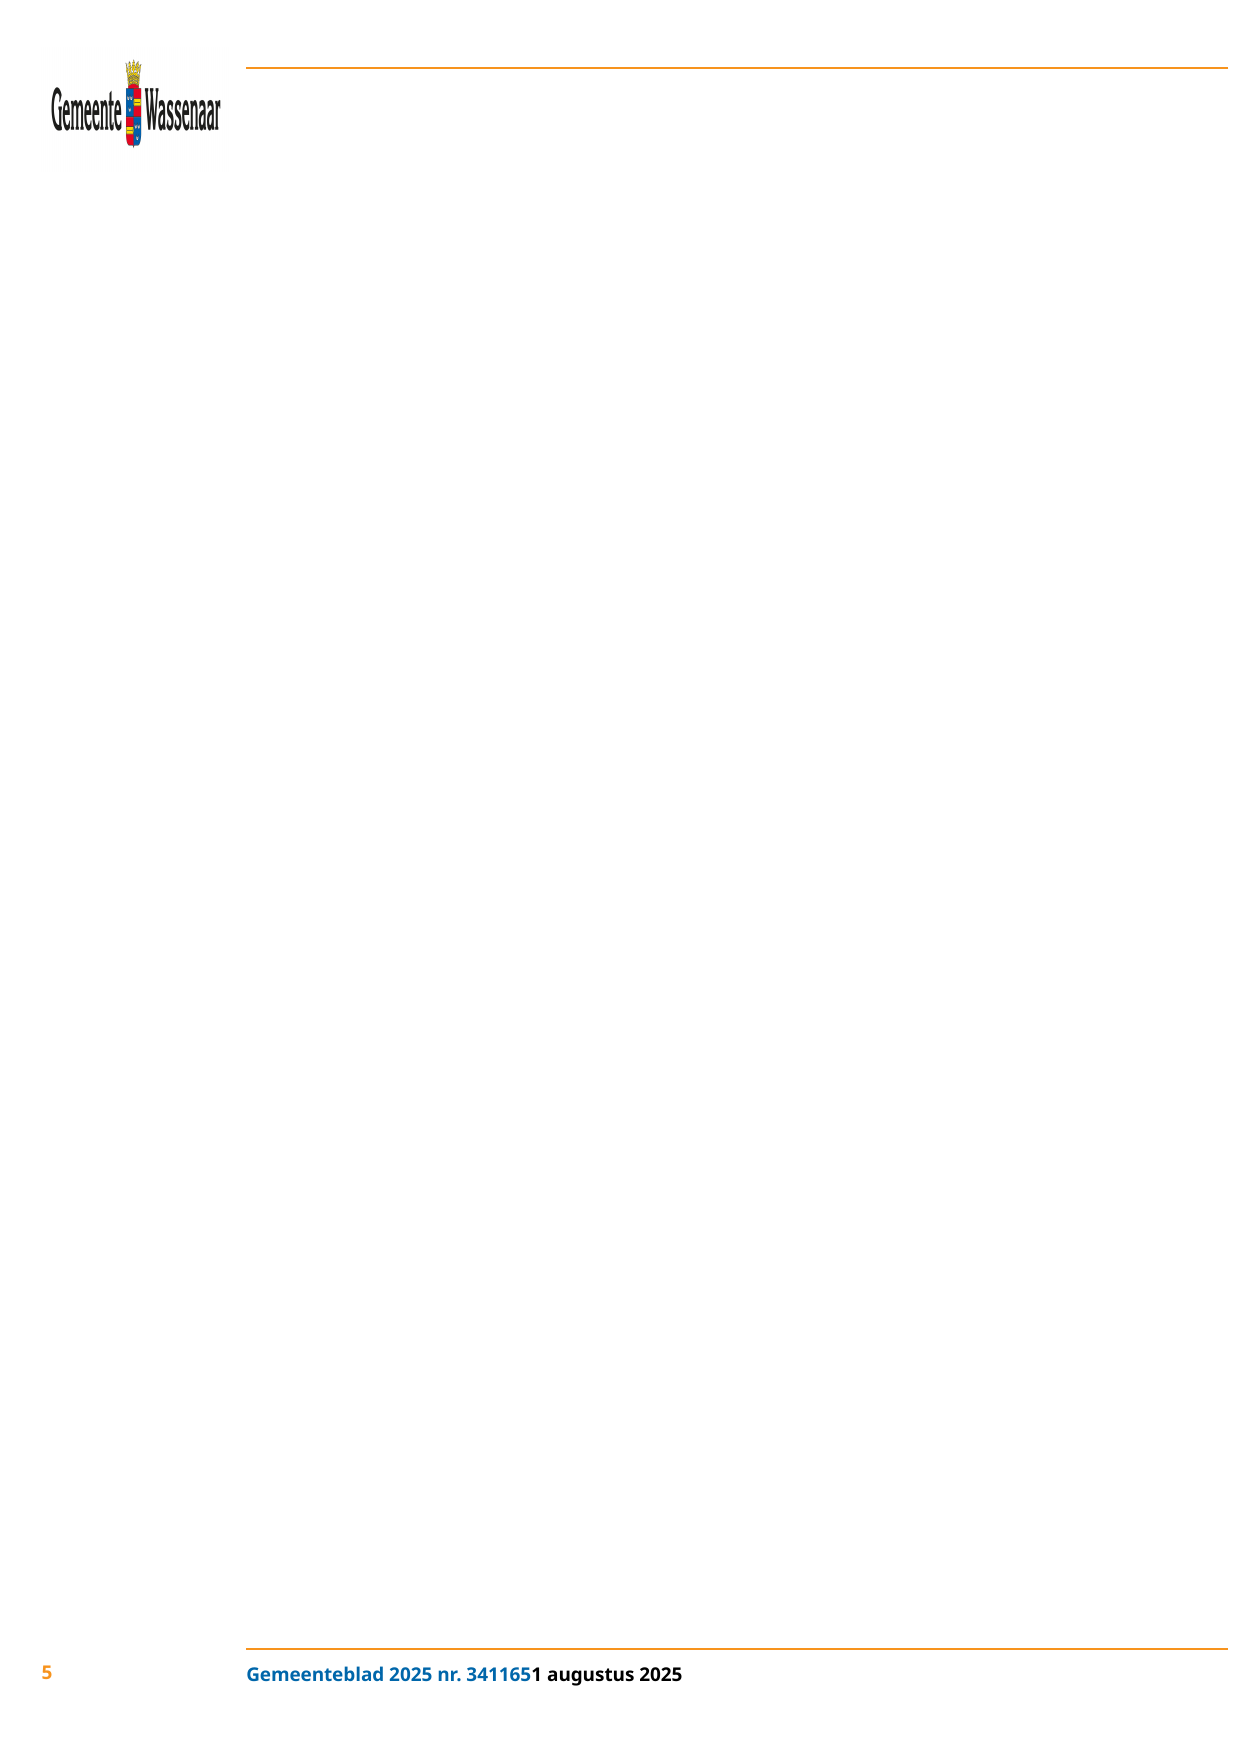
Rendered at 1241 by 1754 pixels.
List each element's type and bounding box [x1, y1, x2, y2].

picture [41, 47, 231, 172]
